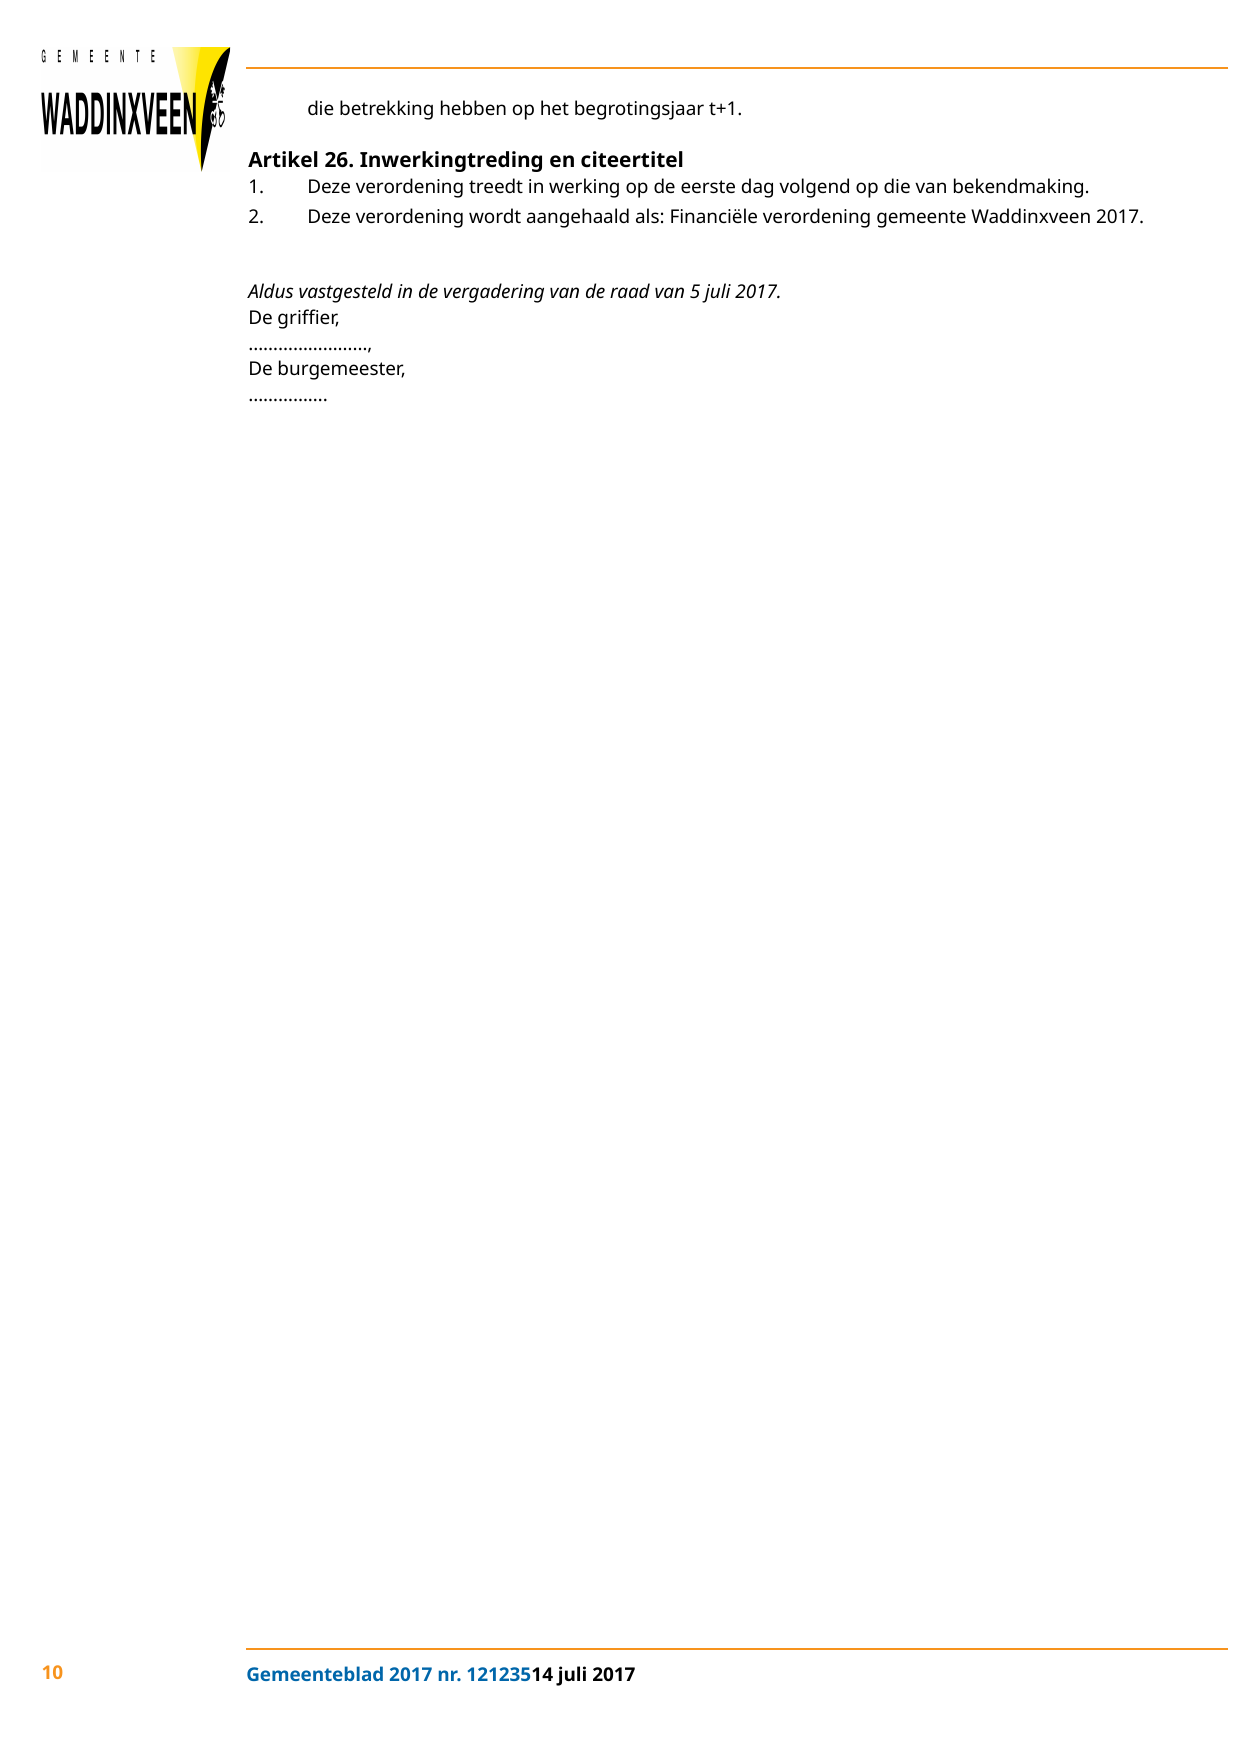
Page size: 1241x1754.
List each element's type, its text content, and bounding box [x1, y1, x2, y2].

picture [41, 47, 231, 172]
text De burgemeester, [248, 356, 1152, 381]
list Deze verordening treedt in werking op de eerste dag volgend op die van bekendmaking. [248, 174, 1152, 199]
list Deze verordening wordt aangehaald als: Financiële verordening gemeente Waddinxveen 2017. [248, 203, 1152, 229]
text De griffier, [248, 304, 1152, 330]
text ……………. [248, 381, 1152, 407]
text ……………………, [248, 330, 1152, 356]
list die betrekking hebben op het begrotingsjaar t+1. [248, 95, 1152, 121]
text Aldus vastgesteld in de vergadering van de raad van 5 juli 2017. [248, 278, 1152, 304]
text Artikel 26. Inwerkingtreding en citeertitel [248, 145, 1152, 174]
